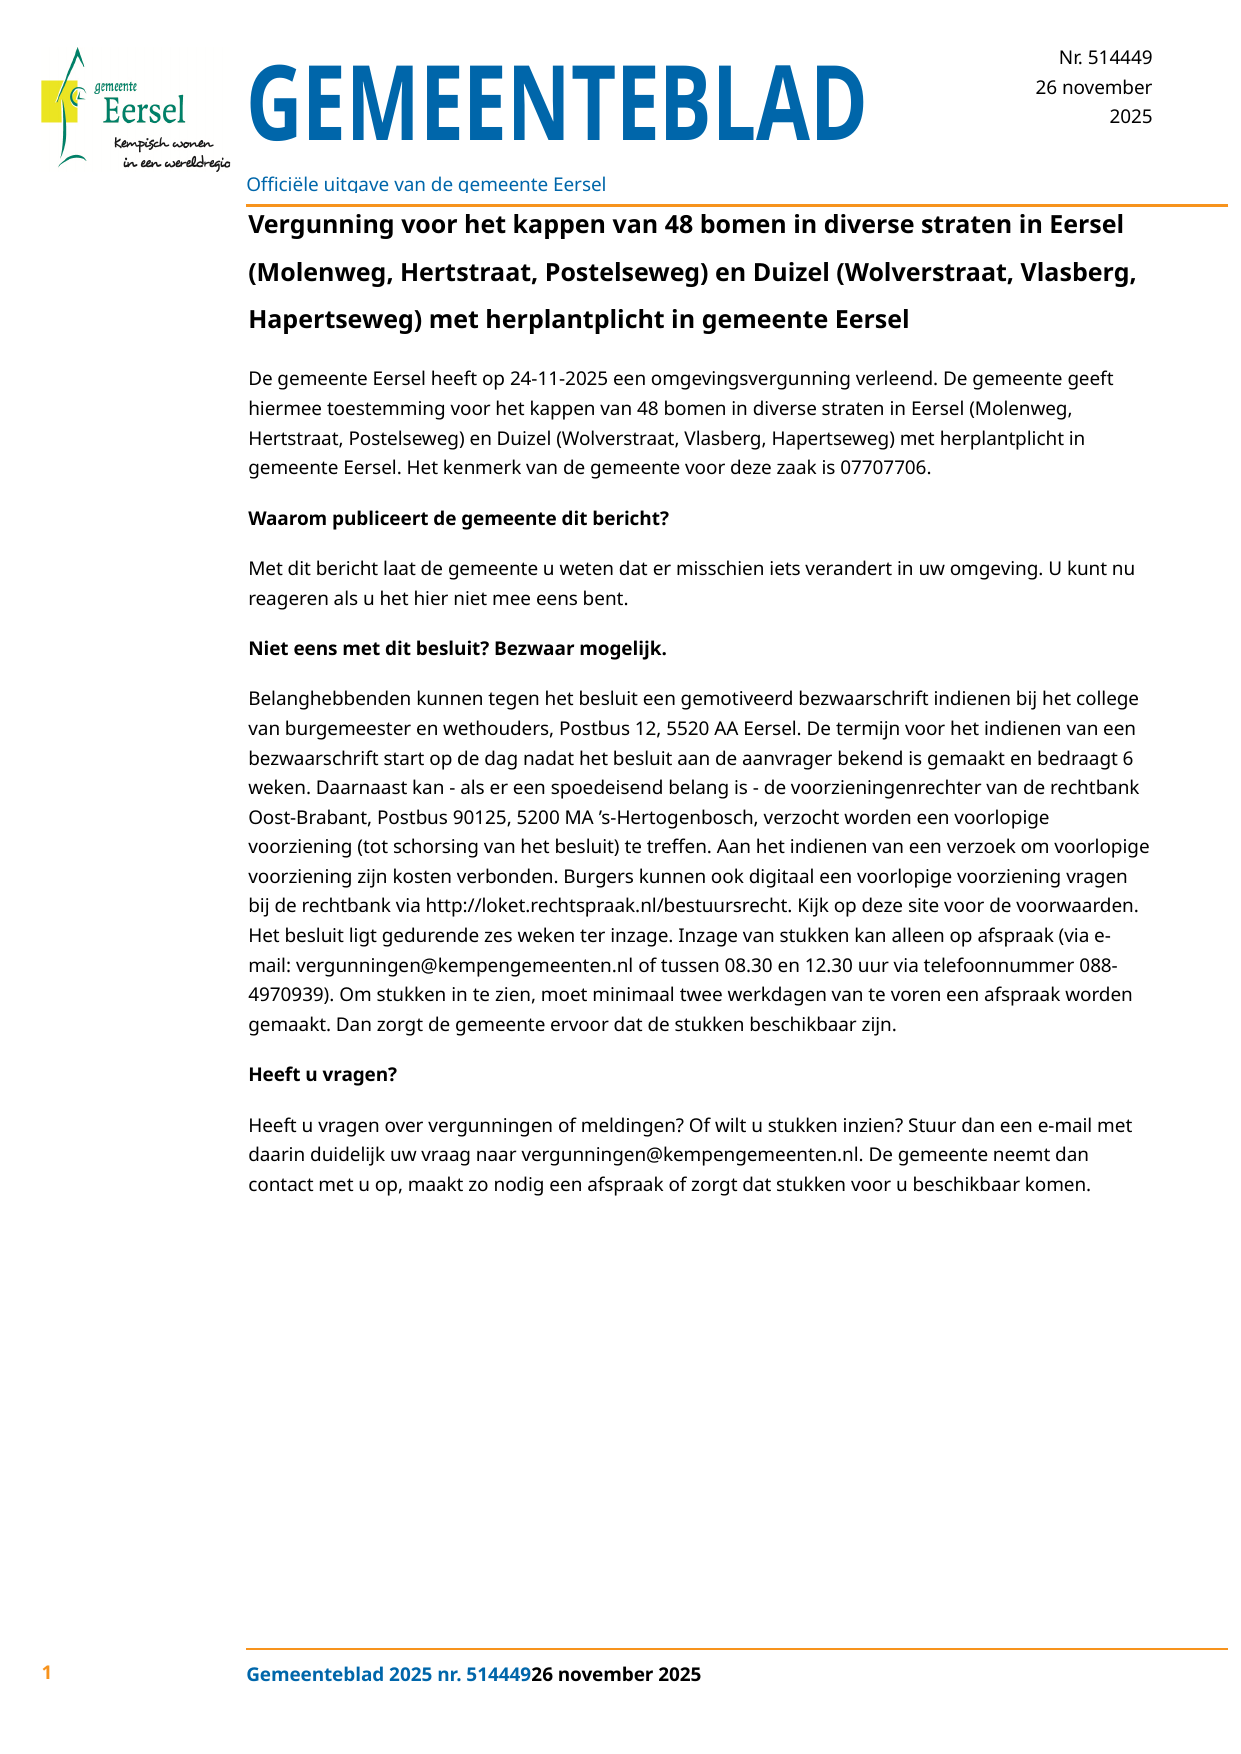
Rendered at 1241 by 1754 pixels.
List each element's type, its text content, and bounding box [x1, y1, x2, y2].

text Heeft u vragen over vergunningen of meldingen? Of wilt u stukken inzien? Stuur dan een e-mail met daarin duidelijk uw vraag naar vergunningen@kempengemeenten.nl. De gemeente neemt dan contact met u op, maakt zo nodig een afspraak of zorgt dat stukken voor u beschikbaar komen. [248, 1112, 1152, 1197]
text Heeft u vragen? [248, 1061, 1152, 1087]
text Niet eens met dit besluit? Bezwaar mogelijk. [248, 635, 1152, 661]
text Met dit bericht laat de gemeente u weten dat er misschien iets verandert in uw omgeving. U kunt nu reageren als u het hier niet mee eens bent. [248, 555, 1152, 610]
text Vergunning voor het kappen van 48 bomen in diverse straten in Eersel (Molenweg, Hertstraat, Postelseweg) en Duizel (Wolverstraat, Vlasberg, Hapertseweg) met herplantplicht in gemeente Eersel [248, 207, 1152, 336]
picture [41, 47, 231, 172]
text Belanghebbenden kunnen tegen het besluit een gemotiveerd bezwaarschrift indienen bij het college van burgemeester en wethouders, Postbus 12, 5520 AA Eersel. De termijn voor het indienen van een bezwaarschrift start op de dag nadat het besluit aan de aanvrager bekend is gemaakt en bedraagt 6 weken. Daarnaast kan - als er een spoedeisend belang is - de voorzieningenrechter van de rechtbank Oost-Brabant, Postbus 90125, 5200 MA ’s-Hertogenbosch, verzocht worden een voorlopige voorziening (tot schorsing van het besluit) te treffen. Aan het indienen van een verzoek om voorlopige voorziening zijn kosten verbonden. Burgers kunnen ook digitaal een voorlopige voorziening vragen bij de rechtbank via http://loket.rechtspraak.nl/bestuursrecht. Kijk op deze site voor de voorwaarden. Het besluit ligt gedurende zes weken ter inzage. Inzage van stukken kan alleen op afspraak (via e-mail: vergunningen@kempengemeenten.nl of tussen 08.30 en 12.30 uur via telefoonnummer 088-4970939). Om stukken in te zien, moet minimaal twee werkdagen van te voren een afspraak worden gemaakt. Dan zorgt de gemeente ervoor dat de stukken beschikbaar zijn. [248, 686, 1152, 1037]
text De gemeente Eersel heeft op 24-11-2025 een omgevingsvergunning verleend. De gemeente geeft hiermee toestemming voor het kappen van 48 bomen in diverse straten in Eersel (Molenweg, Hertstraat, Postelseweg) en Duizel (Wolverstraat, Vlasberg, Hapertseweg) met herplantplicht in gemeente Eersel. Het kenmerk van de gemeente voor deze zaak is 07707706. [248, 366, 1152, 480]
text Waarom publiceert de gemeente dit bericht? [248, 505, 1152, 530]
